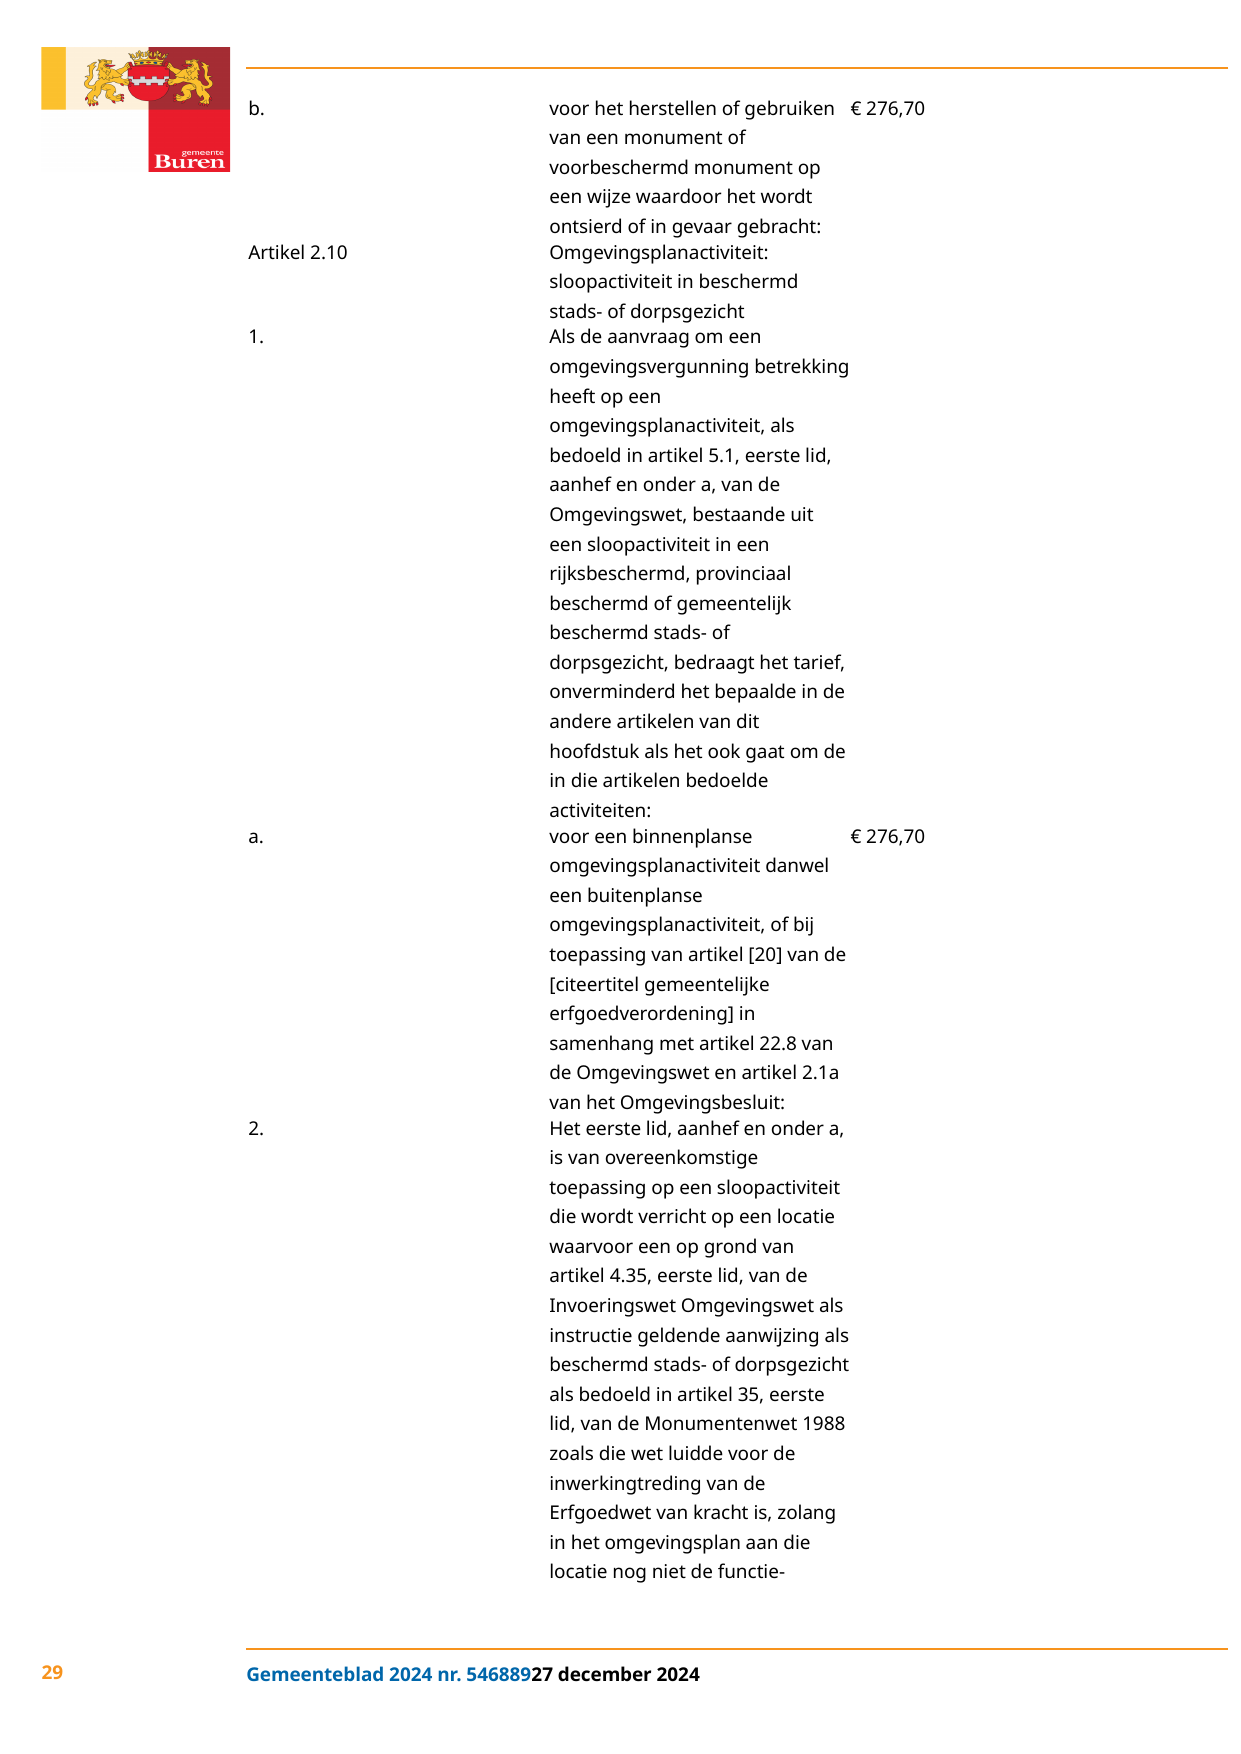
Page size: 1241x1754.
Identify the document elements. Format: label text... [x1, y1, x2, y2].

table_cell 2. [248, 1115, 549, 1584]
table_cell € 276,70 [850, 95, 1152, 239]
table_cell Omgevingsplanactiviteit: sloopactiviteit in beschermd stads- of dorpsgezicht [549, 239, 850, 324]
table_cell € 276,70 [850, 823, 1152, 1115]
table_cell [850, 239, 1152, 324]
table_cell 1. [248, 324, 549, 823]
table_cell Als de aanvraag om een omgevingsvergunning betrekking heeft op een omgevingsplanactiviteit, als bedoeld in artikel 5.1, eerste lid, aanhef en onder a, van de Omgevingswet, bestaande uit een sloopactiviteit in een rijksbeschermd, provinciaal beschermd of gemeentelijk beschermd stads- of dorpsgezicht, bedraagt het tarief, onverminderd het bepaalde in de andere artikelen van dit hoofdstuk als het ook gaat om de in die artikelen bedoelde activiteiten: [549, 324, 850, 823]
picture [41, 47, 231, 172]
table_cell voor een binnenplanse omgevingsplanactiviteit danwel een buitenplanse omgevingsplanactiviteit, of bij toepassing van artikel [20] van de [citeertitel gemeentelijke erfgoedverordening] in samenhang met artikel 22.8 van de Omgevingswet en artikel 2.1a van het Omgevingsbesluit: [549, 823, 850, 1115]
table_cell voor het herstellen of gebruiken van een monument of voorbeschermd monument op een wijze waardoor het wordt ontsierd of in gevaar gebracht: [549, 95, 850, 239]
table_cell [850, 324, 1152, 823]
table_cell a. [248, 823, 549, 1115]
table_cell [850, 1115, 1152, 1584]
table_cell Artikel 2.10 [248, 239, 549, 324]
table_cell b. [248, 95, 549, 239]
table_cell Het eerste lid, aanhef en onder a, is van overeenkomstige toepassing op een sloopactiviteit die wordt verricht op een locatie waarvoor een op grond van artikel 4.35, eerste lid, van de Invoeringswet Omgevingswet als instructie geldende aanwijzing als beschermd stads- of dorpsgezicht als bedoeld in artikel 35, eerste lid, van de Monumentenwet 1988 zoals die wet luidde voor de inwerkingtreding van de Erfgoedwet van kracht is, zolang in het omgevingsplan aan die locatie nog niet de functie- [549, 1115, 850, 1584]
